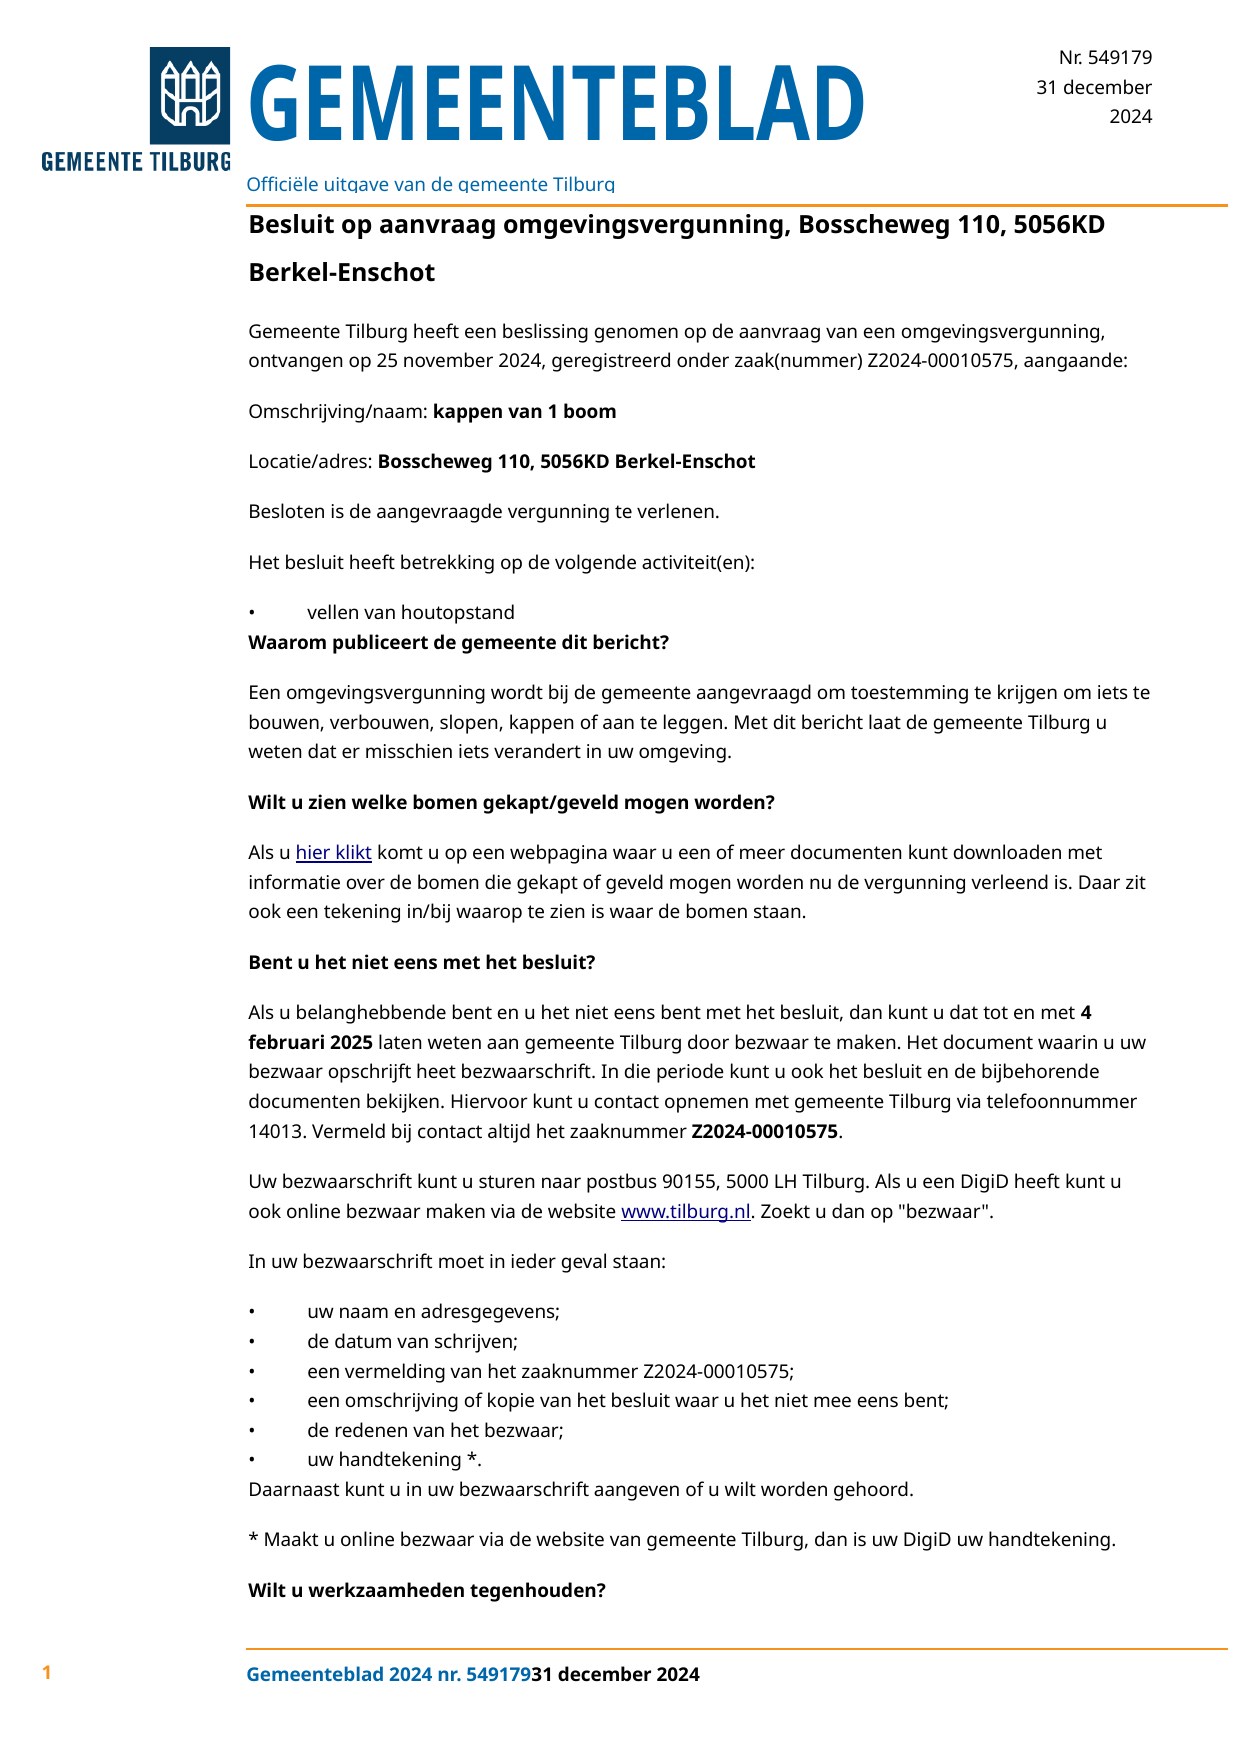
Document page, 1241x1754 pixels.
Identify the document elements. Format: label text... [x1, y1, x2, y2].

text Daarnaast kunt u in uw bezwaarschrift aangeven of u wilt worden gehoord. [248, 1476, 1152, 1502]
text Wilt u zien welke bomen gekapt/geveld mogen worden? [248, 789, 1152, 815]
list de datum van schrijven; [248, 1328, 1152, 1354]
text Besloten is de aangevraagde vergunning te verlenen. [248, 499, 1152, 524]
list de redenen van het bezwaar; [248, 1417, 1152, 1443]
text Wilt u werkzaamheden tegenhouden? [248, 1577, 1152, 1603]
text Als u hier klikt komt u op een webpagina waar u een of meer documenten kunt downloaden met informatie over de bomen die gekapt of geveld mogen worden nu de vergunning verleend is. Daar zit ook een tekening in/bij waarop te zien is waar de bomen staan. [248, 839, 1152, 924]
text Als u belanghebbende bent en u het niet eens bent met het besluit, dan kunt u dat tot en met 4 februari 2025 laten weten aan gemeente Tilburg door bezwaar te maken. Het document waarin u uw bezwaar opschrijft heet bezwaarschrift. In die periode kunt u ook het besluit en de bijbehorende documenten bekijken. Hiervoor kunt u contact opnemen met gemeente Tilburg via telefoonnummer 14013. Vermeld bij contact altijd het zaaknummer Z2024-00010575. [248, 999, 1152, 1144]
list uw naam en adresgegevens; [248, 1299, 1152, 1324]
list uw handtekening *. [248, 1447, 1152, 1472]
text * Maakt u online bezwaar via de website van gemeente Tilburg, dan is uw DigiD uw handtekening. [248, 1527, 1152, 1552]
text Besluit op aanvraag omgevingsvergunning, Bosscheweg 110, 5056KD Berkel-Enschot [248, 207, 1152, 288]
text Waarom publiceert de gemeente dit bericht? [248, 629, 1152, 655]
text Een omgevingsvergunning wordt bij de gemeente aangevraagd om toestemming te krijgen om iets te bouwen, verbouwen, slopen, kappen of aan te leggen. Met dit bericht laat de gemeente Tilburg u weten dat er misschien iets verandert in uw omgeving. [248, 679, 1152, 764]
text Uw bezwaarschrift kunt u sturen naar postbus 90155, 5000 LH Tilburg. Als u een DigiD heeft kunt u ook online bezwaar maken via de website www.tilburg.nl. Zoekt u dan op "bezwaar". [248, 1168, 1152, 1224]
text Het besluit heeft betrekking op de volgende activiteit(en): [248, 549, 1152, 575]
text Locatie/adres: Bosscheweg 110, 5056KD Berkel-Enschot [248, 448, 1152, 474]
list een omschrijving of kopie van het besluit waar u het niet mee eens bent; [248, 1387, 1152, 1413]
text Omschrijving/naam: kappen van 1 boom [248, 398, 1152, 424]
text Bent u het niet eens met het besluit? [248, 949, 1152, 975]
list een vermelding van het zaaknummer Z2024-00010575; [248, 1358, 1152, 1384]
picture [41, 47, 231, 172]
text Gemeente Tilburg heeft een beslissing genomen op de aanvraag van een omgevingsvergunning, ontvangen op 25 november 2024, geregistreerd onder zaak(nummer) Z2024-00010575, aangaande: [248, 318, 1152, 373]
list vellen van houtopstand [248, 599, 1152, 625]
text In uw bezwaarschrift moet in ieder geval staan: [248, 1248, 1152, 1274]
